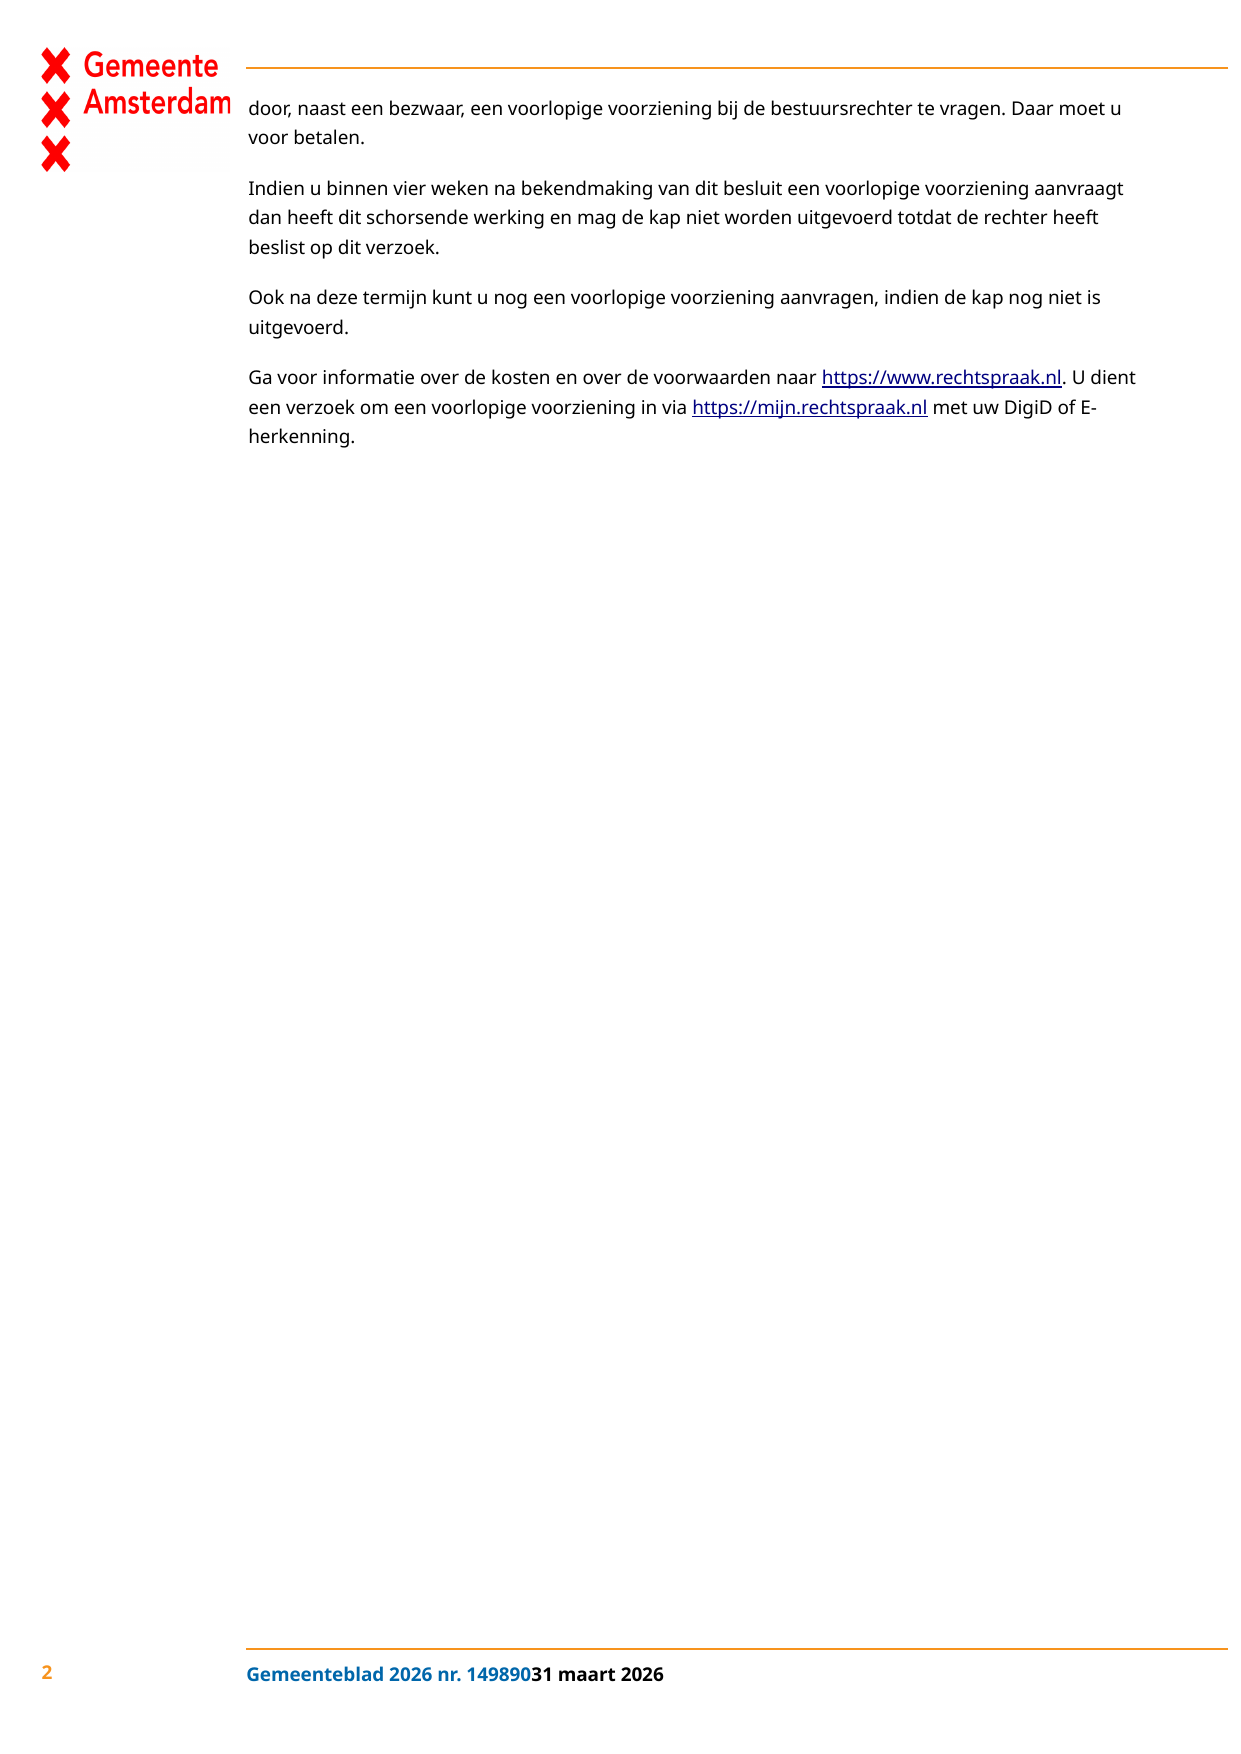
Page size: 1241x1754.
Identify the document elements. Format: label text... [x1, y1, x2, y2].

text door, naast een bezwaar, een voorlopige voorziening bij de bestuursrechter te vragen. Daar moet u voor betalen. [248, 95, 1152, 150]
text Ook na deze termijn kunt u nog een voorlopige voorziening aanvragen, indien de kap nog niet is uitgevoerd. [248, 284, 1152, 340]
text Ga voor informatie over de kosten en over de voorwaarden naar https://www.rechtspraak.nl. U dient een verzoek om een voorlopige voorziening in via https://mijn.rechtspraak.nl met uw DigiD of E-herkenning. [248, 364, 1152, 449]
text Indien u binnen vier weken na bekendmaking van dit besluit een voorlopige voorziening aanvraagt dan heeft dit schorsende werking en mag de kap niet worden uitgevoerd totdat de rechter heeft beslist op dit verzoek. [248, 175, 1152, 260]
picture [41, 47, 231, 172]
